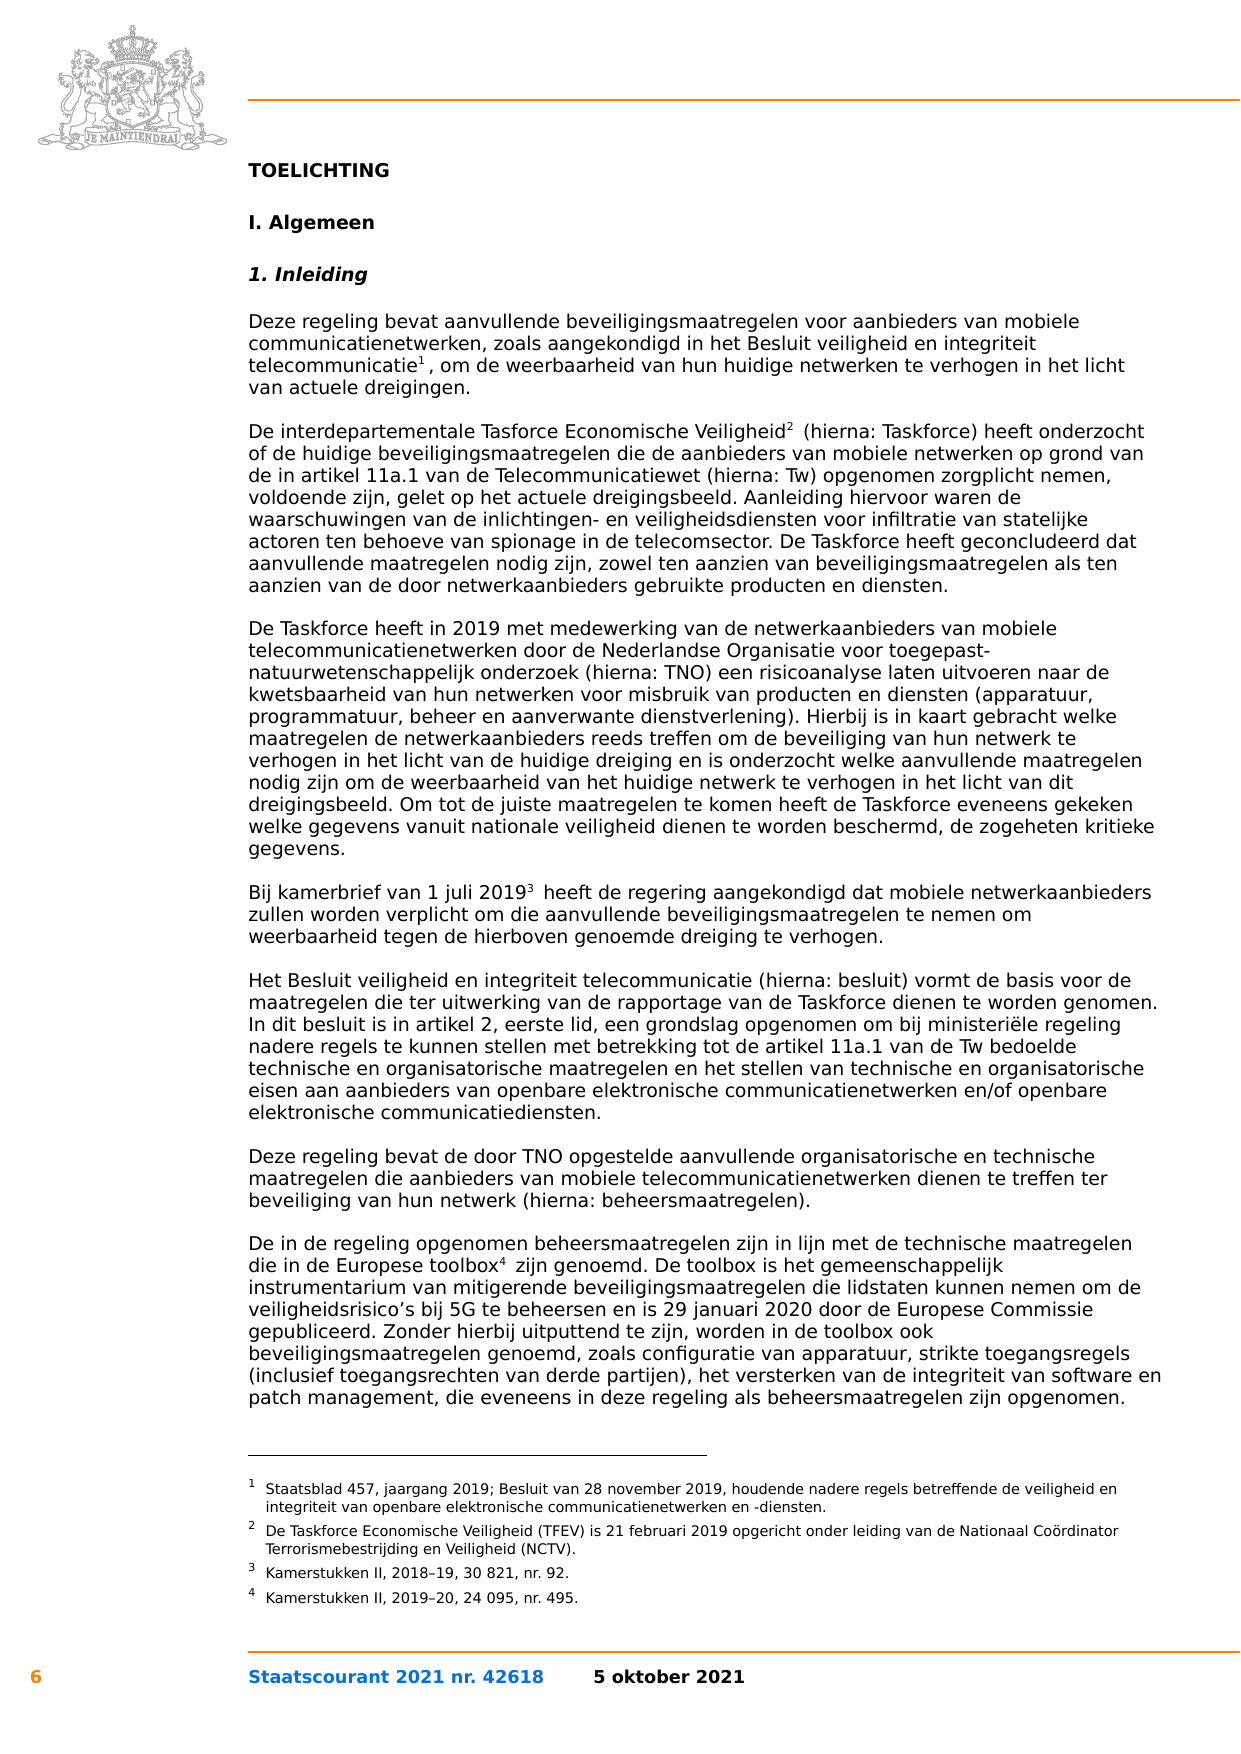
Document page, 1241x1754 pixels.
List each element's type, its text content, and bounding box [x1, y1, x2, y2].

text Staatsblad 457, jaargang 2019; Besluit van 28 november 2019, houdende nadere regels betreffende de veiligheid en integriteit van openbare elektronische communicatienetwerken en -diensten. [248, 1477, 1163, 1516]
text De in de regeling opgenomen beheersmaatregelen zijn in lijn met de technische maatregelen die in de Europese toolbox zijn genoemd. De toolbox is het gemeenschappelijk instrumentarium van mitigerende beveiligingsmaatregelen die lidstaten kunnen nemen om de veiligheidsrisico’s bij 5G te beheersen en is 29 januari 2020 door de Europese Commissie gepubliceerd. Zonder hierbij uitputtend te zijn, worden in de toolbox ook beveiligingsmaatregelen genoemd, zoals configuratie van apparatuur, strikte toegangsregels (inclusief toegangsrechten van derde partijen), het versterken van de integriteit van software en patch management, die eveneens in deze regeling als beheersmaatregelen zijn opgenomen. [248, 1233, 1163, 1409]
text De Taskforce heeft in 2019 met medewerking van de netwerkaanbieders van mobiele telecommunicatienetwerken door de Nederlandse Organisatie voor toegepast-natuurwetenschappelijk onderzoek (hierna: TNO) een risicoanalyse laten uitvoeren naar de kwetsbaarheid van hun netwerken voor misbruik van producten en diensten (apparatuur, programmatuur, beheer en aanverwante dienstverlening). Hierbij is in kaart gebracht welke maatregelen de netwerkaanbieders reeds treffen om de beveiliging van hun netwerk te verhogen in het licht van de huidige dreiging en is onderzocht welke aanvullende maatregelen nodig zijn om de weerbaarheid van het huidige netwerk te verhogen in het licht van dit dreigingsbeeld. Om tot de juiste maatregelen te komen heeft de Taskforce eveneens gekeken welke gegevens vanuit nationale veiligheid dienen te worden beschermd, de zogeheten kritieke gegevens. [248, 618, 1163, 860]
text De interdepartementale Tasforce Economische Veiligheid (hierna: Taskforce) heeft onderzocht of de huidige beveiligingsmaatregelen die de aanbieders van mobiele netwerken op grond van de in artikel 11a.1 van de Telecommunicatiewet (hierna: Tw) opgenomen zorgplicht nemen, voldoende zijn, gelet op het actuele dreigingsbeeld. Aanleiding hiervoor waren de waarschuwingen van de inlichtingen- en veiligheidsdiensten voor infiltratie van statelijke actoren ten behoeve van spionage in de telecomsector. De Taskforce heeft geconcludeerd dat aanvullende maatregelen nodig zijn, zowel ten aanzien van beveiligingsmaatregelen als ten aanzien van de door netwerkaanbieders gebruikte producten en diensten. [248, 421, 1163, 596]
subtitle TOELICHTING [248, 160, 1163, 182]
text Kamerstukken II, 2019–20, 24 095, nr. 495. [248, 1586, 1163, 1608]
text Bij kamerbrief van 1 juli 2019 heeft de regering aangekondigd dat mobiele netwerkaanbieders zullen worden verplicht om die aanvullende beveiligingsmaatregelen te nemen om weerbaarheid tegen de hierboven genoemde dreiging te verhogen. [248, 882, 1163, 948]
subtitle I. Algemeen [248, 212, 1163, 234]
subtitle 1. Inleiding [248, 264, 1163, 286]
text De Taskforce Economische Veiligheid (TFEV) is 21 februari 2019 opgericht onder leiding van de Nationaal Coördinator Terrorismebestrijding en Veiligheid (NCTV). [248, 1519, 1163, 1558]
text Deze regeling bevat aanvullende beveiligingsmaatregelen voor aanbieders van mobiele communicatienetwerken, zoals aangekondigd in het Besluit veiligheid en integriteit telecommunicatie, om de weerbaarheid van hun huidige netwerken te verhogen in het licht van actuele dreigingen. [248, 311, 1163, 399]
text Het Besluit veiligheid en integriteit telecommunicatie (hierna: besluit) vormt de basis voor de maatregelen die ter uitwerking van de rapportage van de Taskforce dienen te worden genomen. In dit besluit is in artikel 2, eerste lid, een grondslag opgenomen om bij ministeriële regeling nadere regels te kunnen stellen met betrekking tot de artikel 11a.1 van de Tw bedoelde technische en organisatorische maatregelen en het stellen van technische en organisatorische eisen aan aanbieders van openbare elektronische communicatienetwerken en/of openbare elektronische communicatiediensten. [248, 970, 1163, 1124]
picture [38, 25, 227, 150]
text Deze regeling bevat de door TNO opgestelde aanvullende organisatorische en technische maatregelen die aanbieders van mobiele telecommunicatienetwerken dienen te treffen ter beveiliging van hun netwerk (hierna: beheersmaatregelen). [248, 1146, 1163, 1211]
text Kamerstukken II, 2018–19, 30 821, nr. 92. [248, 1561, 1163, 1583]
